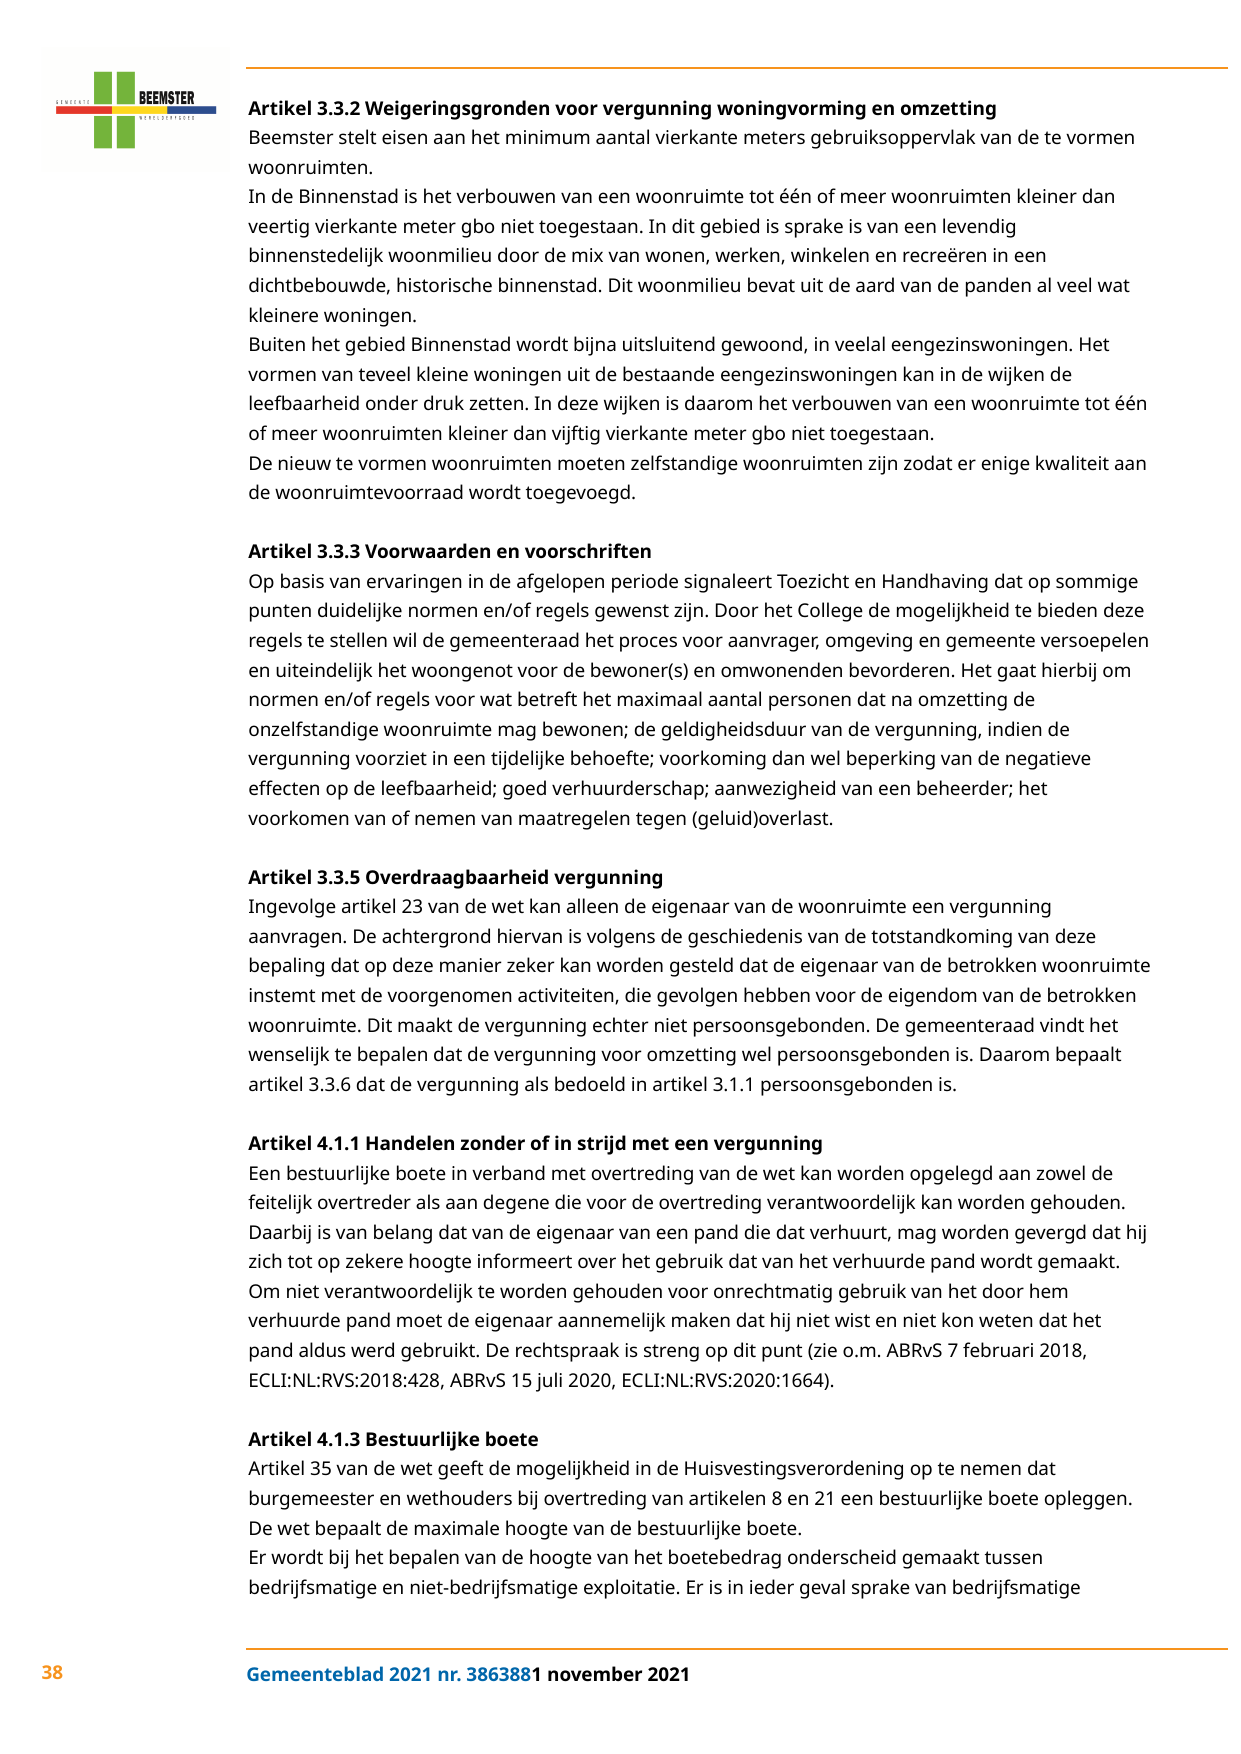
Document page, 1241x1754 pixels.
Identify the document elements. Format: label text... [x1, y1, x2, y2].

text Artikel 3.3.3 Voorwaarden en voorschriften [248, 538, 1152, 564]
text Artikel 3.3.2 Weigeringsgronden voor vergunning woningvorming en omzetting [248, 95, 1152, 121]
text Er wordt bij het bepalen van de hoogte van het boetebedrag onderscheid gemaakt tussen bedrijfsmatige en niet-bedrijfsmatige exploitatie. Er is in ieder geval sprake van bedrijfsmatige [248, 1544, 1152, 1600]
text In de Binnenstad is het verbouwen van een woonruimte tot één of meer woonruimten kleiner dan veertig vierkante meter gbo niet toegestaan. In dit gebied is sprake is van een levendig binnenstedelijk woonmilieu door de mix van wonen, werken, winkelen en recreëren in een dichtbebouwde, historische binnenstad. Dit woonmilieu bevat uit de aard van de panden al veel wat kleinere woningen. [248, 183, 1152, 328]
text De nieuw te vormen woonruimten moeten zelfstandige woonruimten zijn zodat er enige kwaliteit aan de woonruimtevoorraad wordt toegevoegd. [248, 450, 1152, 505]
picture [41, 47, 231, 172]
text Buiten het gebied Binnenstad wordt bijna uitsluitend gewoond, in veelal eengezinswoningen. Het vormen van teveel kleine woningen uit de bestaande eengezinswoningen kan in de wijken de leefbaarheid onder druk zetten. In deze wijken is daarom het verbouwen van een woonruimte tot één of meer woonruimten kleiner dan vijftig vierkante meter gbo niet toegestaan. [248, 331, 1152, 446]
text Artikel 4.1.1 Handelen zonder of in strijd met een vergunning [248, 1130, 1152, 1156]
text Ingevolge artikel 23 van de wet kan alleen de eigenaar van de woonruimte een vergunning aanvragen. De achtergrond hiervan is volgens de geschiedenis van de totstandkoming van deze bepaling dat op deze manier zeker kan worden gesteld dat de eigenaar van de betrokken woonruimte instemt met de voorgenomen activiteiten, die gevolgen hebben voor de eigendom van de betrokken woonruimte. Dit maakt de vergunning echter niet persoonsgebonden. De gemeenteraad vindt het wenselijk te bepalen dat de vergunning voor omzetting wel persoonsgebonden is. Daarom bepaalt artikel 3.3.6 dat de vergunning als bedoeld in artikel 3.1.1 persoonsgebonden is. [248, 893, 1152, 1097]
text Artikel 35 van de wet geeft de mogelijkheid in de Huisvestingsverordening op te nemen dat burgemeester en wethouders bij overtreding van artikelen 8 en 21 een bestuurlijke boete opleggen. De wet bepaalt de maximale hoogte van de bestuurlijke boete. [248, 1456, 1152, 1541]
text Artikel 4.1.3 Bestuurlijke boete [248, 1426, 1152, 1452]
text Artikel 3.3.5 Overdraagbaarheid vergunning [248, 864, 1152, 890]
text Een bestuurlijke boete in verband met overtreding van de wet kan worden opgelegd aan zowel de feitelijk overtreder als aan degene die voor de overtreding verantwoordelijk kan worden gehouden. Daarbij is van belang dat van de eigenaar van een pand die dat verhuurt, mag worden gevergd dat hij zich tot op zekere hoogte informeert over het gebruik dat van het verhuurde pand wordt gemaakt. Om niet verantwoordelijk te worden gehouden voor onrechtmatig gebruik van het door hem verhuurde pand moet de eigenaar aannemelijk maken dat hij niet wist en niet kon weten dat het pand aldus werd gebruikt. De rechtspraak is streng op dit punt (zie o.m. ABRvS 7 februari 2018, ECLI:NL:RVS:2018:428, ABRvS 15 juli 2020, ECLI:NL:RVS:2020:1664). [248, 1160, 1152, 1393]
text Beemster stelt eisen aan het minimum aantal vierkante meters gebruiksoppervlak van de te vormen woonruimten. [248, 124, 1152, 180]
text Op basis van ervaringen in de afgelopen periode signaleert Toezicht en Handhaving dat op sommige punten duidelijke normen en/of regels gewenst zijn. Door het College de mogelijkheid te bieden deze regels te stellen wil de gemeenteraad het proces voor aanvrager, omgeving en gemeente versoepelen en uiteindelijk het woongenot voor de bewoner(s) en omwonenden bevorderen. Het gaat hierbij om normen en/of regels voor wat betreft het maximaal aantal personen dat na omzetting de onzelfstandige woonruimte mag bewonen; de geldigheidsduur van de vergunning, indien de vergunning voorziet in een tijdelijke behoefte; voorkoming dan wel beperking van de negatieve effecten op de leefbaarheid; goed verhuurderschap; aanwezigheid van een beheerder; het voorkomen van of nemen van maatregelen tegen (geluid)overlast. [248, 568, 1152, 831]
